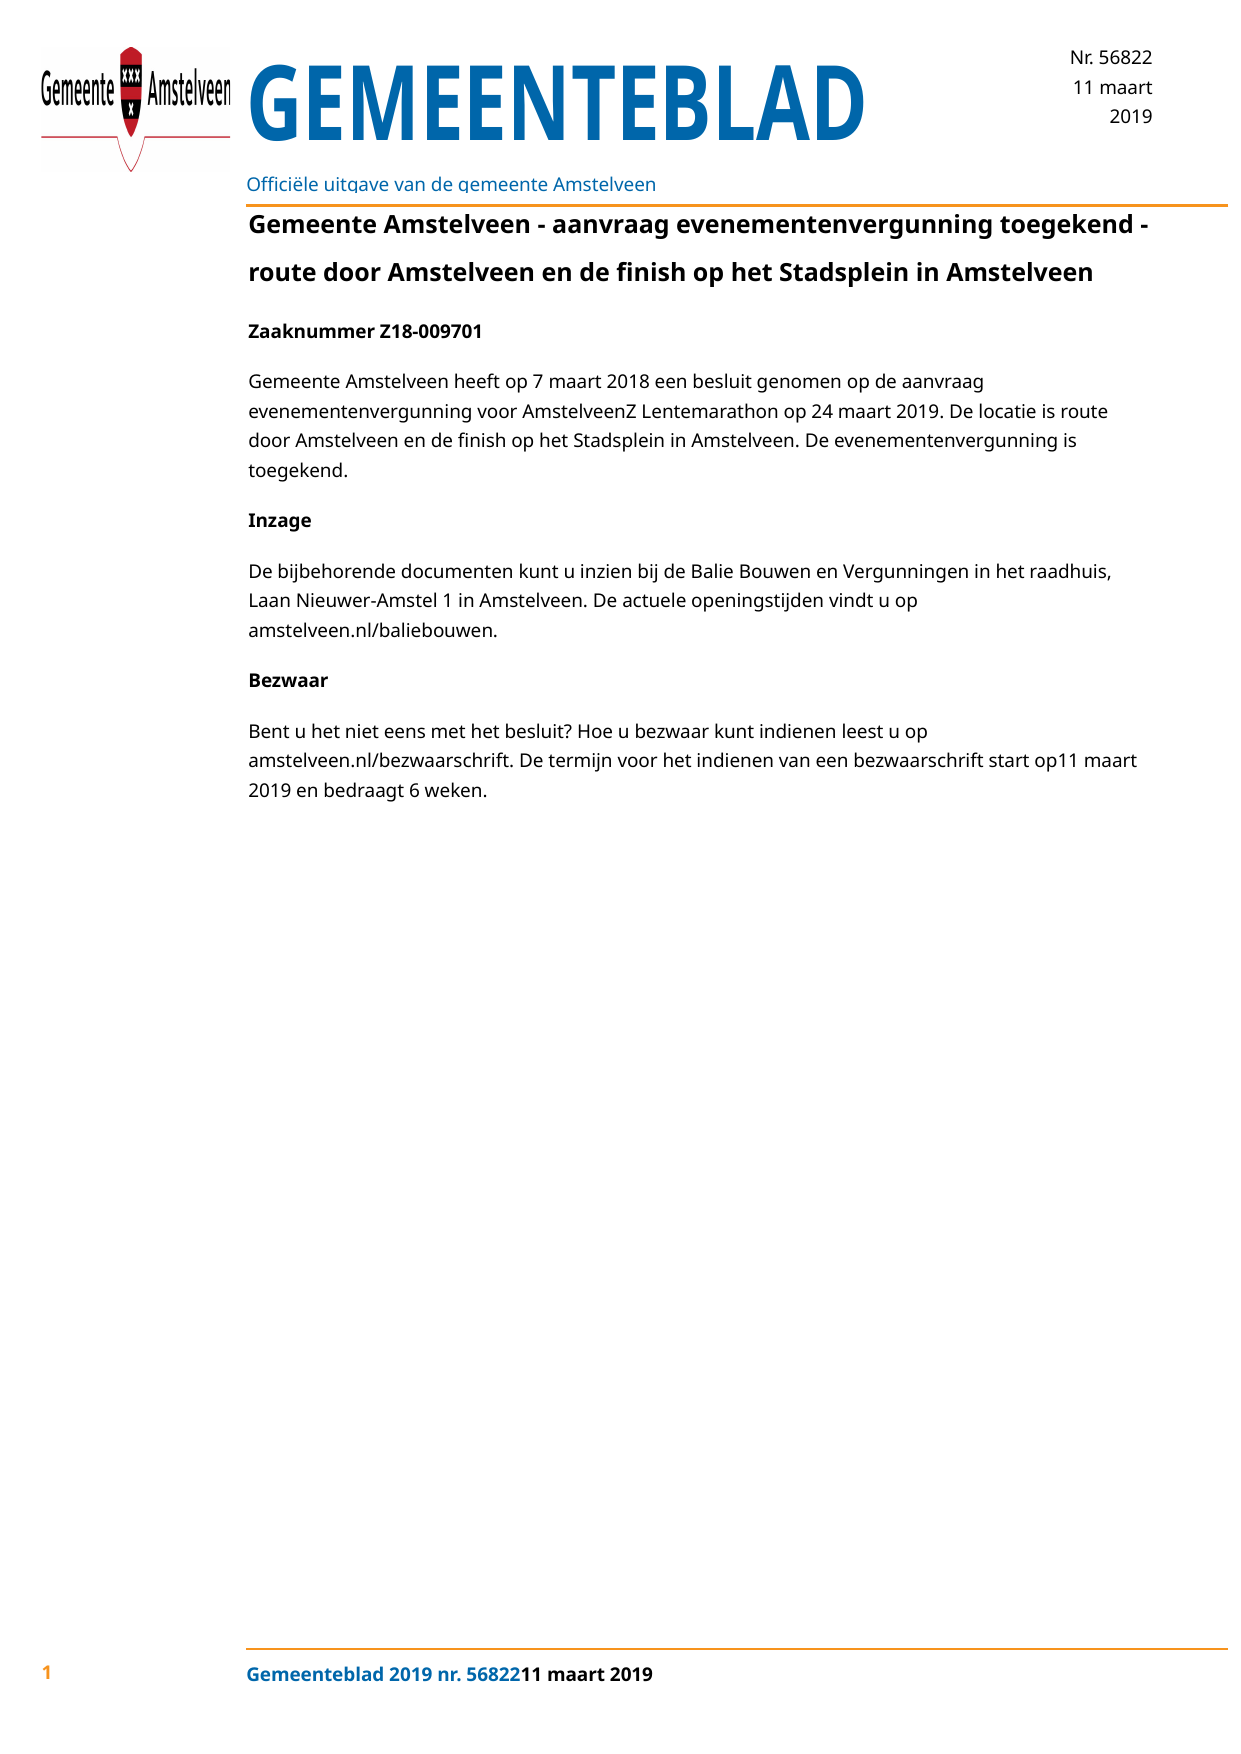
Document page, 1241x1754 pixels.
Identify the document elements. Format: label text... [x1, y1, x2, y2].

text Zaaknummer Z18-009701 [248, 318, 1152, 344]
text Inzage [248, 507, 1152, 533]
text Gemeente Amstelveen - aanvraag evenementenvergunning toegekend - route door Amstelveen en de finish op het Stadsplein in Amstelveen [248, 207, 1152, 288]
picture [41, 47, 231, 172]
text Bent u het niet eens met het besluit? Hoe u bezwaar kunt indienen leest u op amstelveen.nl/bezwaarschrift. De termijn voor het indienen van een bezwaarschrift start op11 maart 2019 en bedraagt 6 weken. [248, 718, 1152, 803]
text De bijbehorende documenten kunt u inzien bij de Balie Bouwen en Vergunningen in het raadhuis, Laan Nieuwer-Amstel 1 in Amstelveen. De actuele openingstijden vindt u op amstelveen.nl/baliebouwen. [248, 558, 1152, 643]
text Gemeente Amstelveen heeft op 7 maart 2018 een besluit genomen op de aanvraag evenementenvergunning voor AmstelveenZ Lentemarathon op 24 maart 2019. De locatie is route door Amstelveen en de finish op het Stadsplein in Amstelveen. De evenementenvergunning is toegekend. [248, 368, 1152, 483]
text Bezwaar [248, 667, 1152, 693]
